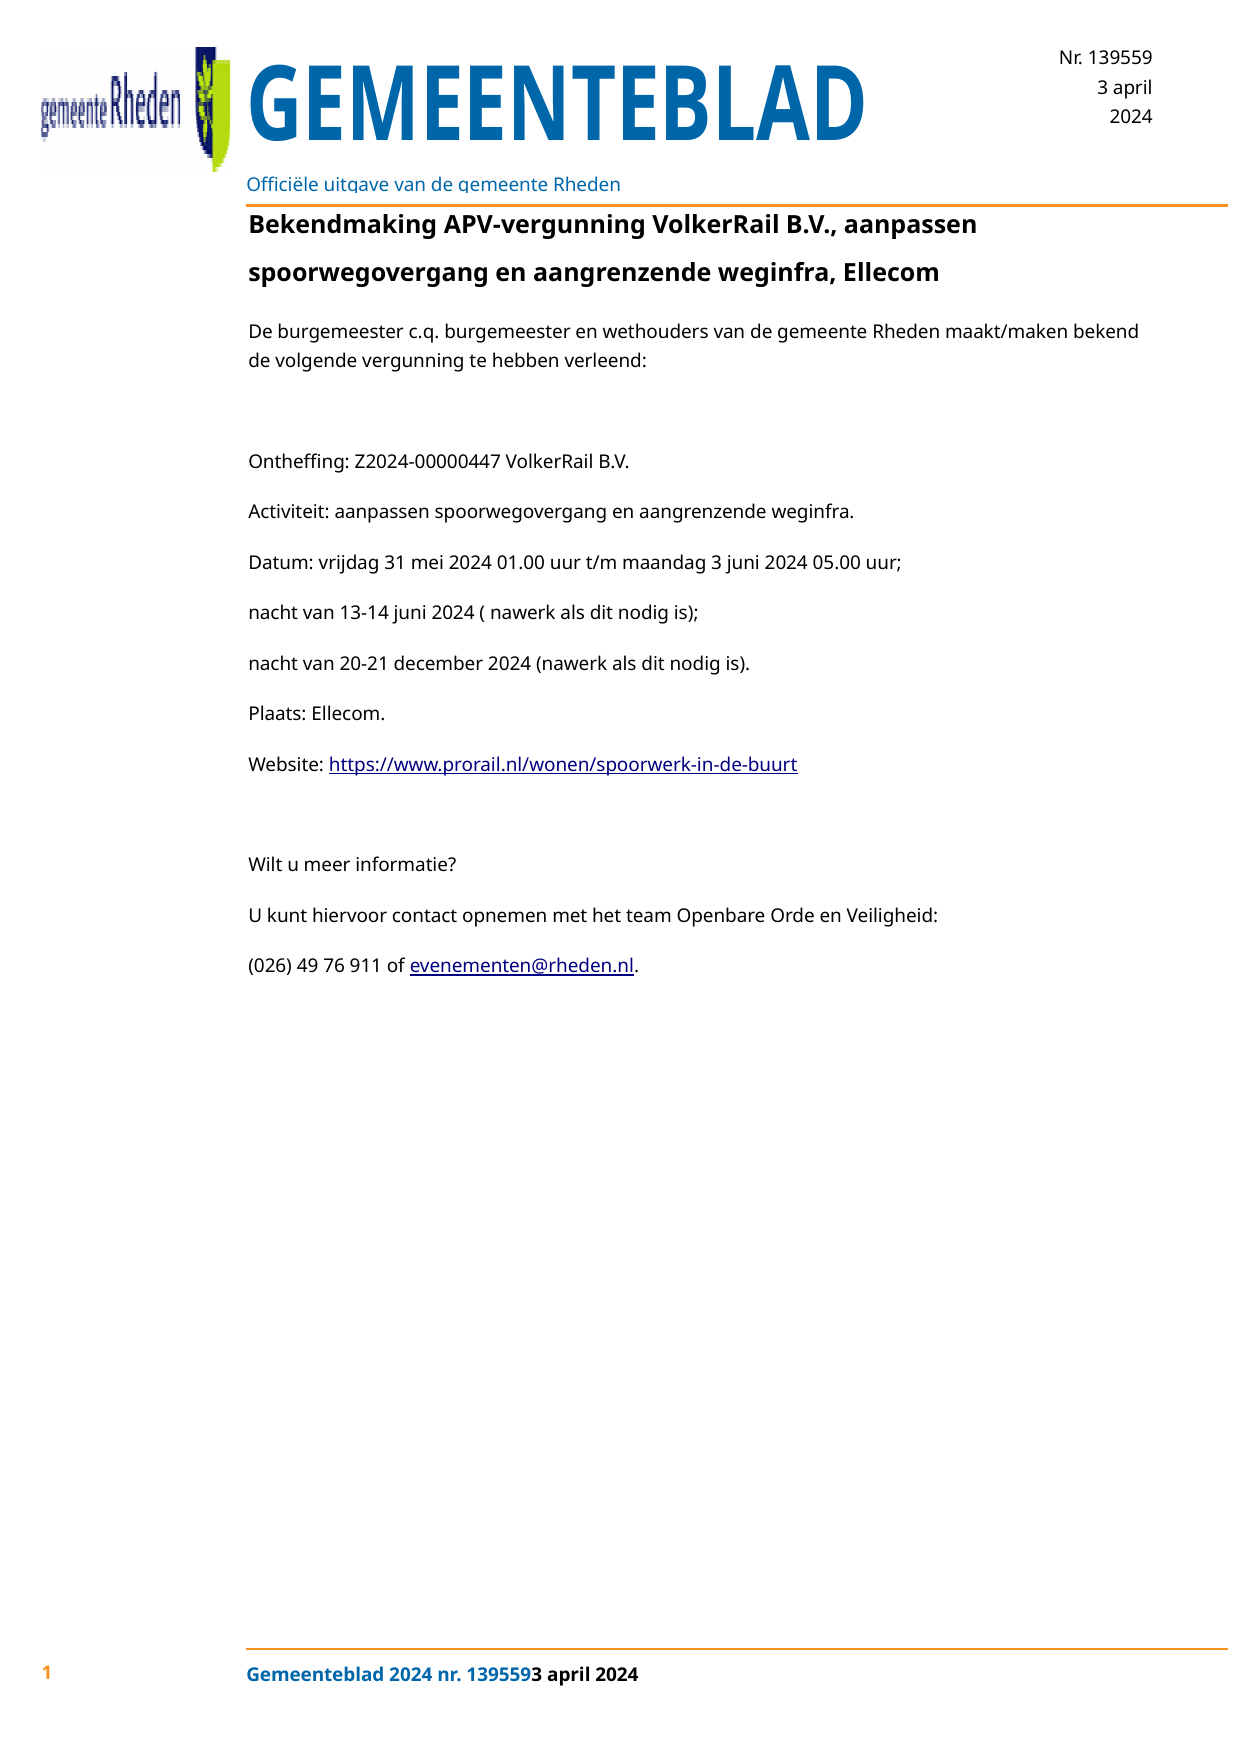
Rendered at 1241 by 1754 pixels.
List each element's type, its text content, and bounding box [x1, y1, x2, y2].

text Ontheffing: Z2024-00000447 VolkerRail B.V. [248, 448, 1152, 474]
picture [41, 47, 231, 172]
text Datum: vrijdag 31 mei 2024 01.00 uur t/m maandag 3 juni 2024 05.00 uur; [248, 549, 1152, 575]
text U kunt hiervoor contact opnemen met het team Openbare Orde en Veiligheid: [248, 902, 1152, 928]
text Plaats: Ellecom. [248, 700, 1152, 726]
text Wilt u meer informatie? [248, 852, 1152, 877]
text nacht van 13-14 juni 2024 ( nawerk als dit nodig is); [248, 599, 1152, 625]
text (026) 49 76 911 of evenementen@rheden.nl. [248, 952, 1152, 978]
text De burgemeester c.q. burgemeester en wethouders van de gemeente Rheden maakt/maken bekend de volgende vergunning te hebben verleend: [248, 318, 1152, 373]
text Bekendmaking APV-vergunning VolkerRail B.V., aanpassen spoorwegovergang en aangrenzende weginfra, Ellecom [248, 207, 1152, 288]
text nacht van 20-21 december 2024 (nawerk als dit nodig is). [248, 650, 1152, 676]
text Website: https://www.prorail.nl/wonen/spoorwerk-in-de-buurt [248, 751, 1152, 777]
text Activiteit: aanpassen spoorwegovergang en aangrenzende weginfra. [248, 499, 1152, 524]
